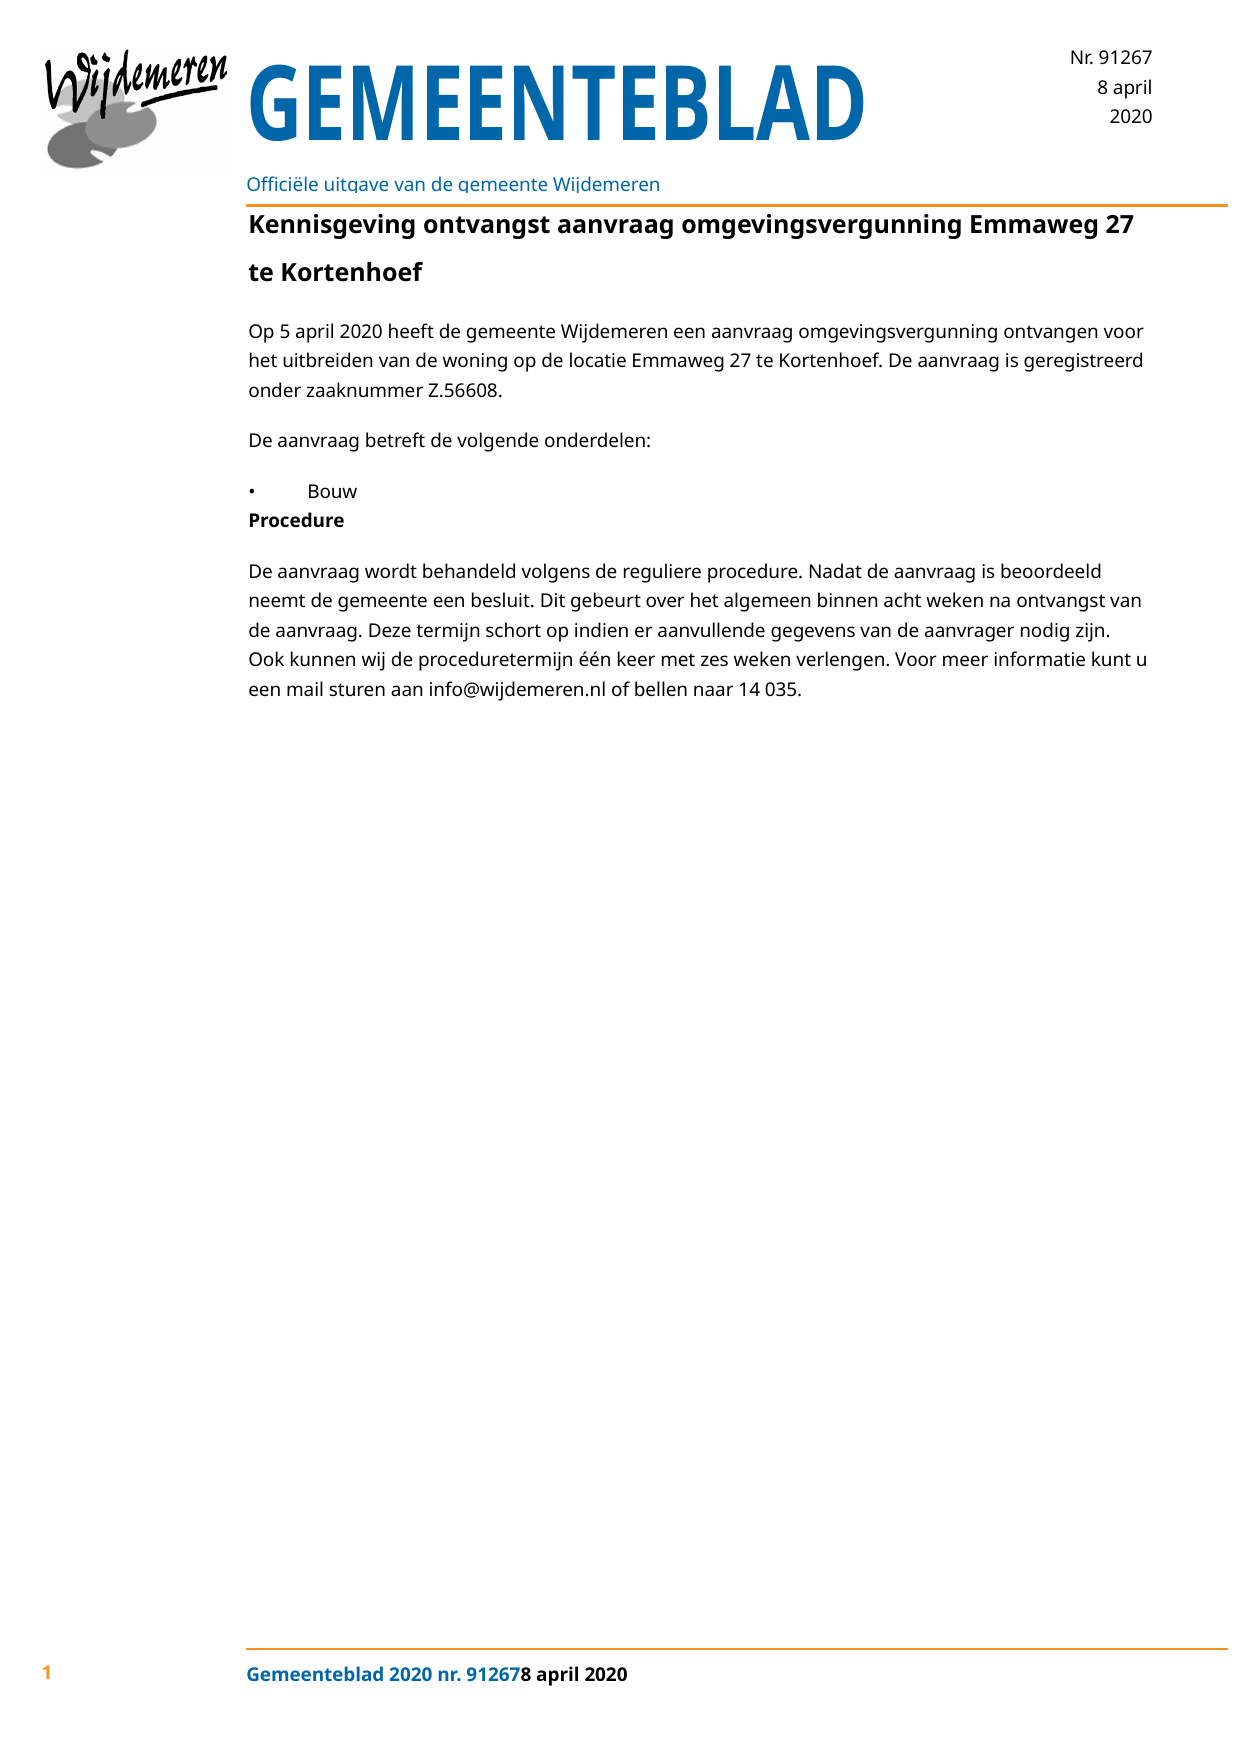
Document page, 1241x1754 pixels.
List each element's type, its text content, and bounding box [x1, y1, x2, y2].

picture [41, 47, 231, 172]
text Op 5 april 2020 heeft de gemeente Wijdemeren een aanvraag omgevingsvergunning ontvangen voor het uitbreiden van de woning op de locatie Emmaweg 27 te Kortenhoef. De aanvraag is geregistreerd onder zaaknummer Z.56608. [248, 318, 1152, 403]
text De aanvraag betreft de volgende onderdelen: [248, 427, 1152, 453]
list Bouw [248, 478, 1152, 504]
text De aanvraag wordt behandeld volgens de reguliere procedure. Nadat de aanvraag is beoordeeld neemt de gemeente een besluit. Dit gebeurt over het algemeen binnen acht weken na ontvangst van de aanvraag. Deze termijn schort op indien er aanvullende gegevens van de aanvrager nodig zijn. Ook kunnen wij de proceduretermijn één keer met zes weken verlengen. Voor meer informatie kunt u een mail sturen aan info@wijdemeren.nl of bellen naar 14 035. [248, 558, 1152, 702]
text Kennisgeving ontvangst aanvraag omgevingsvergunning Emmaweg 27 te Kortenhoef [248, 207, 1152, 288]
text Procedure [248, 507, 1152, 533]
